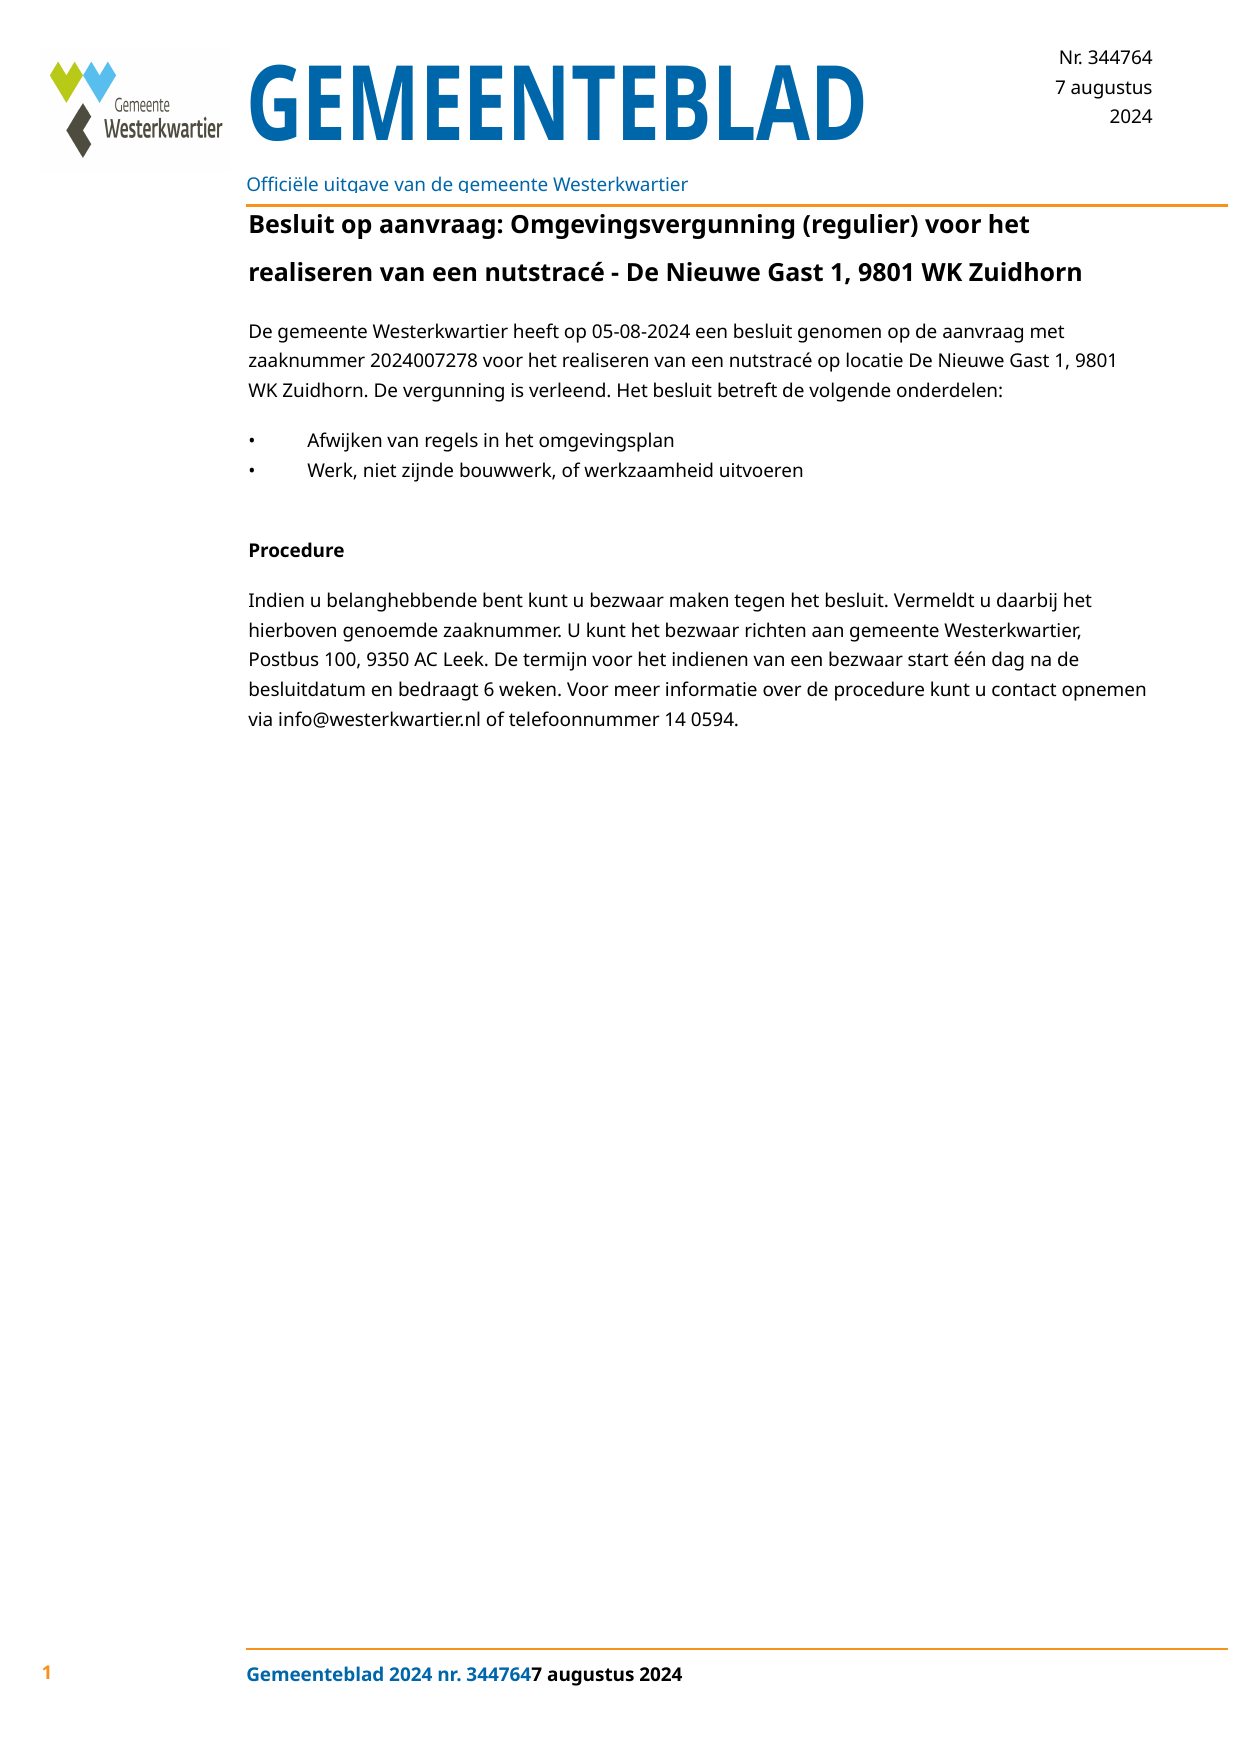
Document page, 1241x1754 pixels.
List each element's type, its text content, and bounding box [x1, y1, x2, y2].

text Indien u belanghebbende bent kunt u bezwaar maken tegen het besluit. Vermeldt u daarbij het hierboven genoemde zaaknummer. U kunt het bezwaar richten aan gemeente Westerkwartier, Postbus 100, 9350 AC Leek. De termijn voor het indienen van een bezwaar start één dag na de besluitdatum en bedraagt 6 weken. Voor meer informatie over de procedure kunt u contact opnemen via info@westerkwartier.nl of telefoonnummer 14 0594. [248, 587, 1152, 732]
list Werk, niet zijnde bouwwerk, of werkzaamheid uitvoeren [248, 457, 1152, 483]
picture [41, 47, 231, 172]
text De gemeente Westerkwartier heeft op 05-08-2024 een besluit genomen op de aanvraag met zaaknummer 2024007278 voor het realiseren van een nutstracé op locatie De Nieuwe Gast 1, 9801 WK Zuidhorn. De vergunning is verleend. Het besluit betreft de volgende onderdelen: [248, 318, 1152, 403]
text Besluit op aanvraag: Omgevingsvergunning (regulier) voor het realiseren van een nutstracé - De Nieuwe Gast 1, 9801 WK Zuidhorn [248, 207, 1152, 288]
text Procedure [248, 537, 1152, 563]
list Afwijken van regels in het omgevingsplan [248, 427, 1152, 453]
